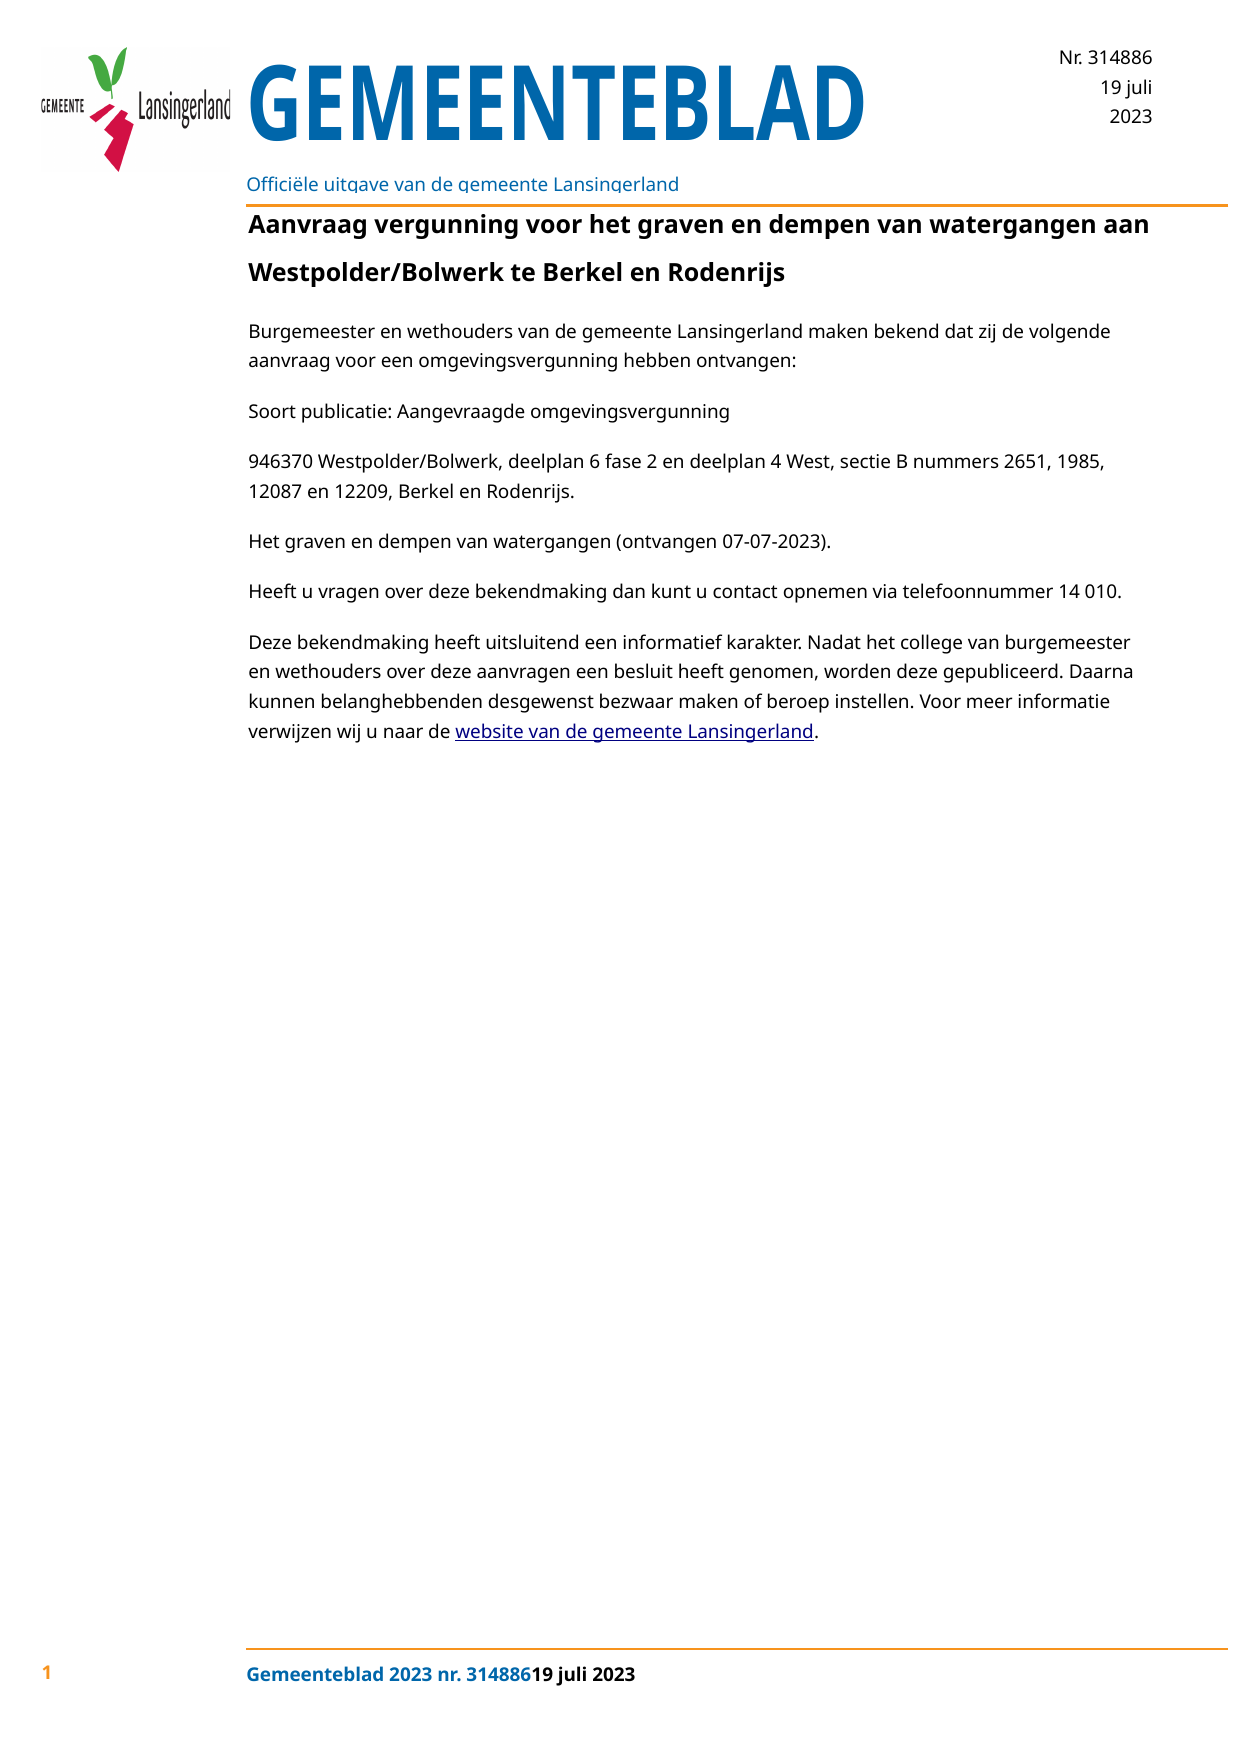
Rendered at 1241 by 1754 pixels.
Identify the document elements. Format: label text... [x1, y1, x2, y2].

picture [41, 47, 231, 172]
text 946370 Westpolder/Bolwerk, deelplan 6 fase 2 en deelplan 4 West, sectie B nummers 2651, 1985, 12087 en 12209, Berkel en Rodenrijs. [248, 448, 1152, 504]
text Het graven en dempen van watergangen (ontvangen 07-07-2023). [248, 528, 1152, 554]
text Heeft u vragen over deze bekendmaking dan kunt u contact opnemen via telefoonnummer 14 010. [248, 579, 1152, 604]
text Aanvraag vergunning voor het graven en dempen van watergangen aan Westpolder/Bolwerk te Berkel en Rodenrijs [248, 207, 1152, 288]
text Burgemeester en wethouders van de gemeente Lansingerland maken bekend dat zij de volgende aanvraag voor een omgevingsvergunning hebben ontvangen: [248, 318, 1152, 373]
text Soort publicatie: Aangevraagde omgevingsvergunning [248, 398, 1152, 424]
text Deze bekendmaking heeft uitsluitend een informatief karakter. Nadat het college van burgemeester en wethouders over deze aanvragen een besluit heeft genomen, worden deze gepubliceerd. Daarna kunnen belanghebbenden desgewenst bezwaar maken of beroep instellen. Voor meer informatie verwijzen wij u naar de website van de gemeente Lansingerland. [248, 629, 1152, 744]
